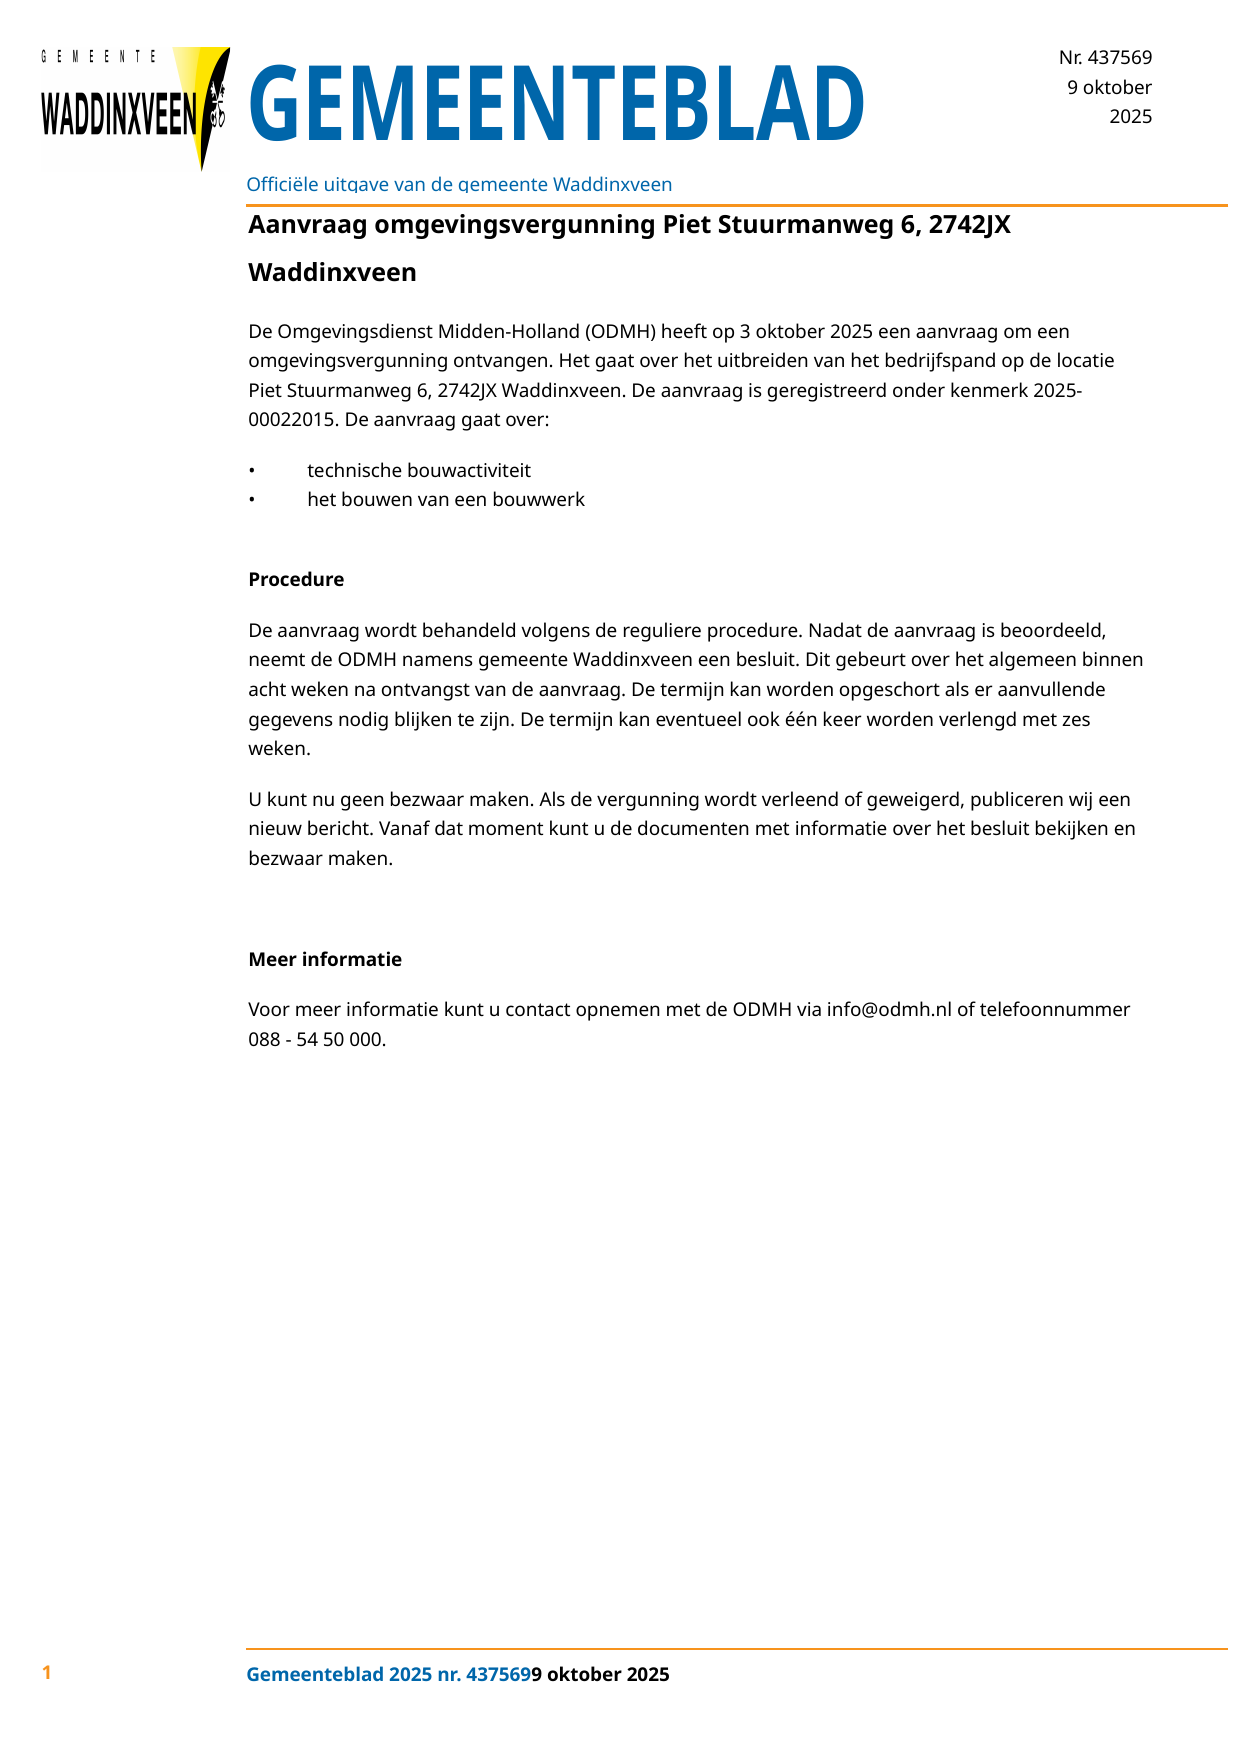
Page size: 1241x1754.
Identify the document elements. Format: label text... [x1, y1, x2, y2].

text De Omgevingsdienst Midden-Holland (ODMH) heeft op 3 oktober 2025 een aanvraag om een omgevingsvergunning ontvangen. Het gaat over het uitbreiden van het bedrijfspand op de locatie Piet Stuurmanweg 6, 2742JX Waddinxveen. De aanvraag is geregistreerd onder kenmerk 2025-00022015. De aanvraag gaat over: [248, 318, 1152, 432]
picture [41, 47, 231, 172]
text Voor meer informatie kunt u contact opnemen met de ODMH via info@odmh.nl of telefoonnummer 088 - 54 50 000. [248, 996, 1152, 1052]
list het bouwen van een bouwwerk [248, 487, 1152, 512]
text U kunt nu geen bezwaar maken. Als de vergunning wordt verleend of geweigerd, publiceren wij een nieuw bericht. Vanaf dat moment kunt u de documenten met informatie over het besluit bekijken en bezwaar maken. [248, 786, 1152, 871]
list technische bouwactiviteit [248, 457, 1152, 483]
text Meer informatie [248, 946, 1152, 972]
text De aanvraag wordt behandeld volgens de reguliere procedure. Nadat de aanvraag is beoordeeld, neemt de ODMH namens gemeente Waddinxveen een besluit. Dit gebeurt over het algemeen binnen acht weken na ontvangst van de aanvraag. De termijn kan worden opgeschort als er aanvullende gegevens nodig blijken te zijn. De termijn kan eventueel ook één keer worden verlengd met zes weken. [248, 617, 1152, 761]
text Procedure [248, 567, 1152, 592]
text Aanvraag omgevingsvergunning Piet Stuurmanweg 6, 2742JX Waddinxveen [248, 207, 1152, 288]
